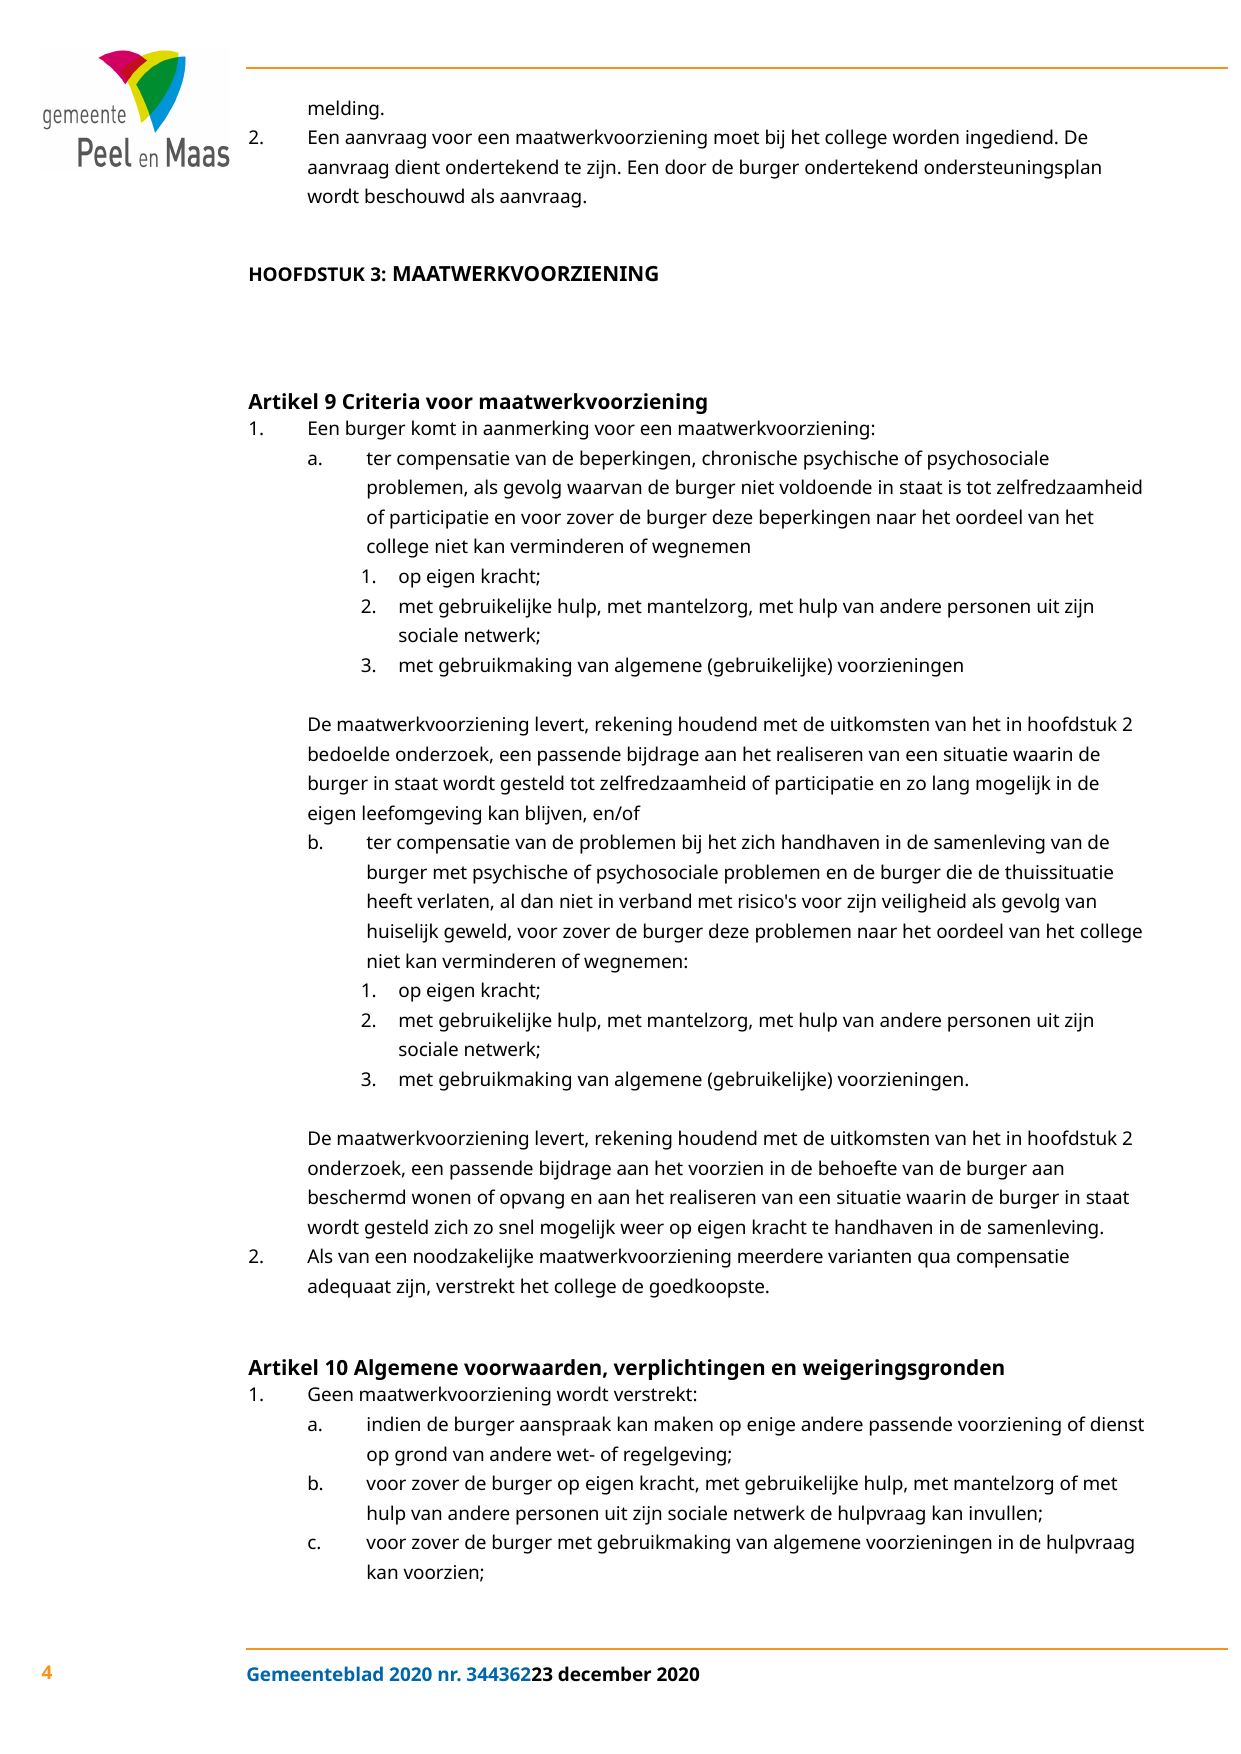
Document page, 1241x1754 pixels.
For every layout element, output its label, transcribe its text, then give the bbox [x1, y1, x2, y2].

list Een aanvraag voor een maatwerkvoorziening moet bij het college worden ingediend. De aanvraag dient ondertekend te zijn. Een door de burger ondertekend ondersteuningsplan wordt beschouwd als aanvraag. [248, 124, 1152, 209]
list voor zover de burger op eigen kracht, met gebruikelijke hulp, met mantelzorg of met hulp van andere personen uit zijn sociale netwerk de hulpvraag kan invullen; [307, 1470, 1152, 1526]
list melding. [248, 95, 1152, 121]
list Een burger komt in aanmerking voor een maatwerkvoorziening: [248, 415, 1152, 441]
list op eigen kracht; [361, 977, 1152, 1003]
list op eigen kracht; [361, 563, 1152, 589]
list met gebruikelijke hulp, met mantelzorg, met hulp van andere personen uit zijn sociale netwerk; [361, 593, 1152, 648]
list ter compensatie van de beperkingen, chronische psychische of psychosociale problemen, als gevolg waarvan de burger niet voldoende in staat is tot zelfredzaamheid of participatie en voor zover de burger deze beperkingen naar het oordeel van het college niet kan verminderen of wegnemen [307, 445, 1152, 559]
list Als van een noodzakelijke maatwerkvoorziening meerdere varianten qua compensatie adequaat zijn, verstrekt het college de goedkoopste. [248, 1244, 1152, 1299]
list met gebruikmaking van algemene (gebruikelijke) voorzieningen [361, 652, 1152, 678]
text Artikel 10 Algemene voorwaarden, verplichtingen en weigeringsgronden [248, 1353, 1152, 1382]
list Geen maatwerkvoorziening wordt verstrekt: [248, 1382, 1152, 1407]
list De maatwerkvoorziening levert, rekening houdend met de uitkomsten van het in hoofdstuk 2 bedoelde onderzoek, een passende bijdrage aan het realiseren van een situatie waarin de burger in staat wordt gesteld tot zelfredzaamheid of participatie en zo lang mogelijk in de eigen leefomgeving kan blijven, en/of [248, 711, 1152, 826]
list ter compensatie van de problemen bij het zich handhaven in de samenleving van de burger met psychische of psychosociale problemen en de burger die de thuissituatie heeft verlaten, al dan niet in verband met risico's voor zijn veiligheid als gevolg van huiselijk geweld, voor zover de burger deze problemen naar het oordeel van het college niet kan verminderen of wegnemen: [307, 829, 1152, 973]
list indien de burger aanspraak kan maken op enige andere passende voorziening of dienst op grond van andere wet- of regelgeving; [307, 1411, 1152, 1467]
list De maatwerkvoorziening levert, rekening houdend met de uitkomsten van het in hoofdstuk 2 onderzoek, een passende bijdrage aan het voorzien in de behoefte van de burger aan beschermd wonen of opvang en aan het realiseren van een situatie waarin de burger in staat wordt gesteld zich zo snel mogelijk weer op eigen kracht te handhaven in de samenleving. [248, 1125, 1152, 1240]
picture [41, 47, 231, 172]
text HOOFDSTUK 3: MAATWERKVOORZIENING [248, 259, 1152, 287]
text Artikel 9 Criteria voor maatwerkvoorziening [248, 387, 1152, 415]
list voor zover de burger met gebruikmaking van algemene voorzieningen in de hulpvraag kan voorzien; [307, 1529, 1152, 1585]
list met gebruikelijke hulp, met mantelzorg, met hulp van andere personen uit zijn sociale netwerk; [361, 1007, 1152, 1062]
list met gebruikmaking van algemene (gebruikelijke) voorzieningen. [361, 1066, 1152, 1092]
